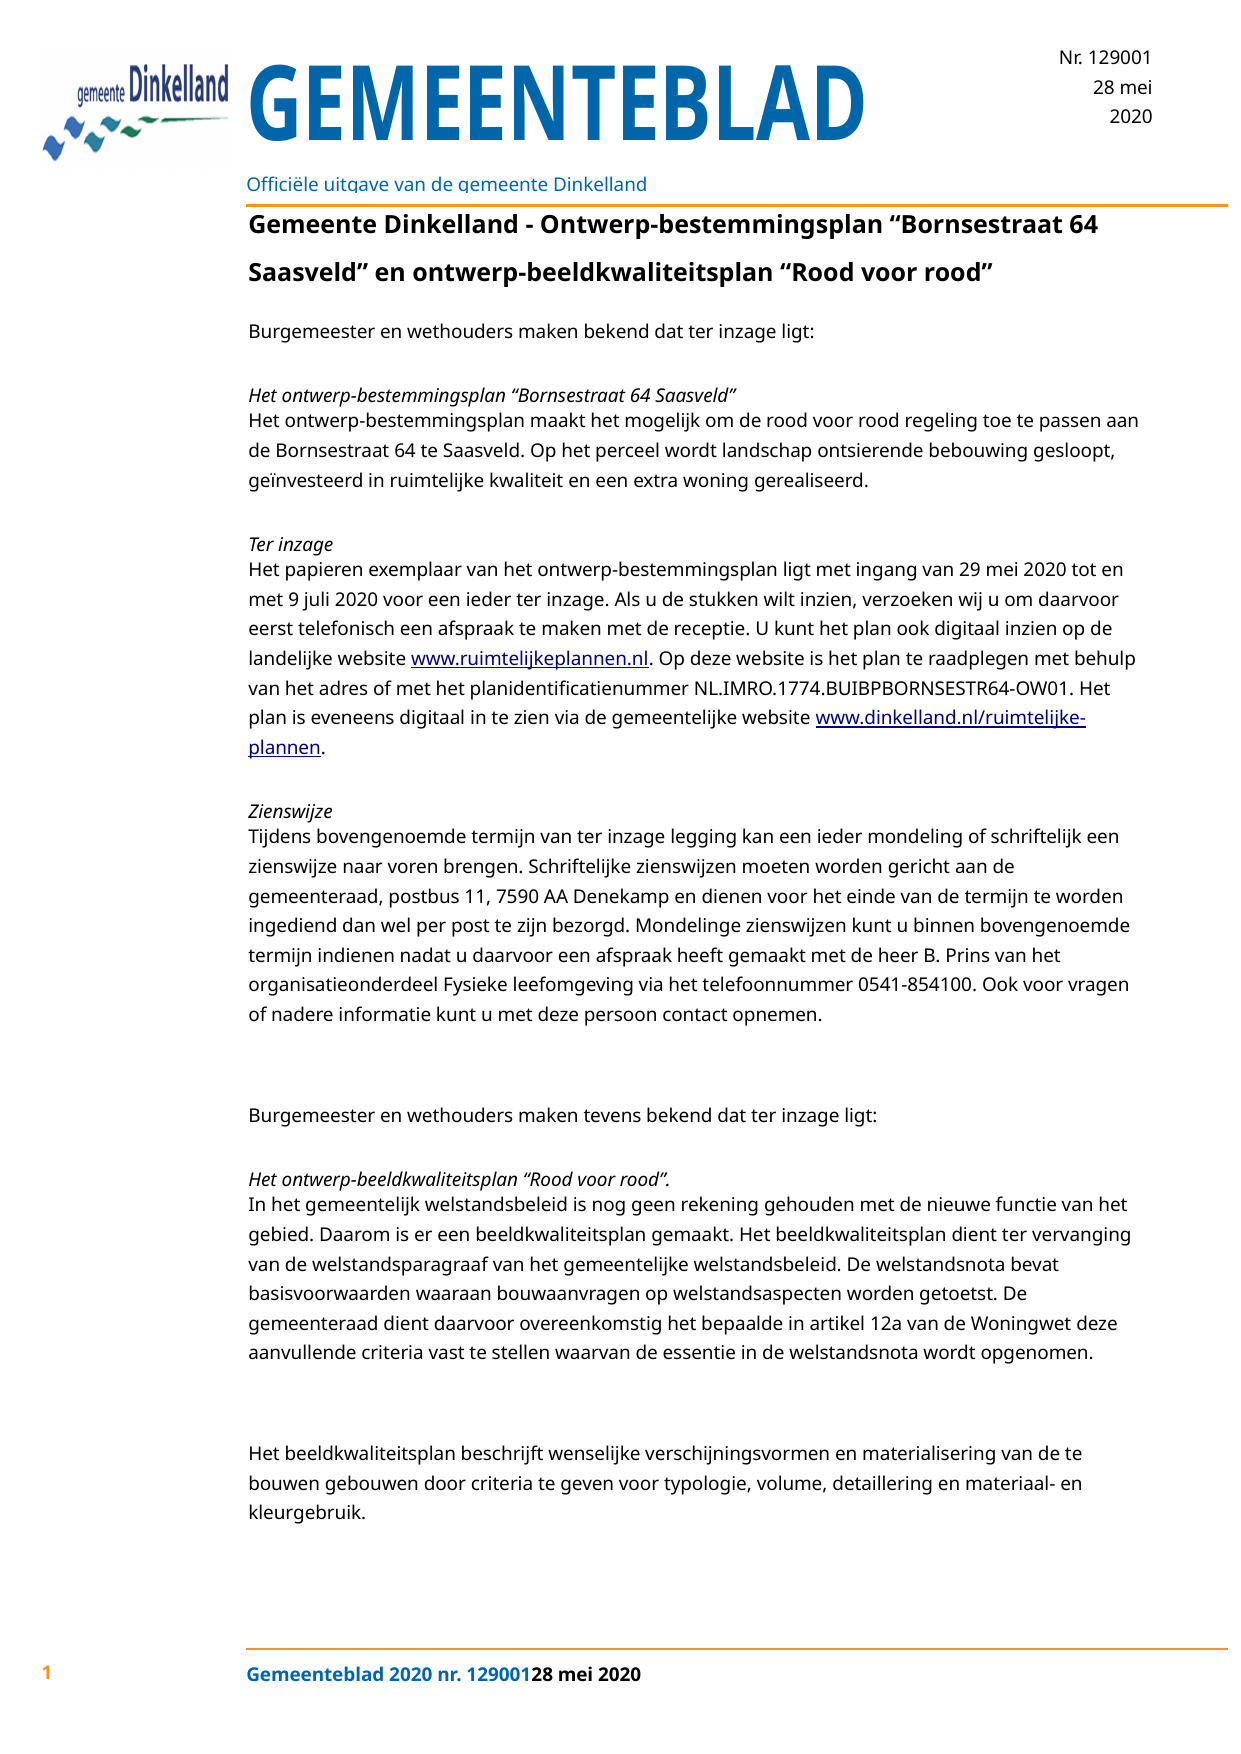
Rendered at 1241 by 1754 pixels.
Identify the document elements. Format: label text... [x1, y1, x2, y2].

text Burgemeester en wethouders maken bekend dat ter inzage ligt: [248, 318, 1152, 344]
text Het ontwerp-beeldkwaliteitsplan “Rood voor rood”. [248, 1166, 1152, 1192]
text In het gemeentelijk welstandsbeleid is nog geen rekening gehouden met de nieuwe functie van het gebied. Daarom is er een beeldkwaliteitsplan gemaakt. Het beeldkwaliteitsplan dient ter vervanging van de welstandsparagraaf van het gemeentelijke welstandsbeleid. De welstandsnota bevat basisvoorwaarden waaraan bouwaanvragen op welstandsaspecten worden getoetst. De gemeenteraad dient daarvoor overeenkomstig het bepaalde in artikel 12a van de Woningwet deze aanvullende criteria vast te stellen waarvan de essentie in de welstandsnota wordt opgenomen. [248, 1192, 1152, 1365]
text Gemeente Dinkelland - Ontwerp-bestemmingsplan “Bornsestraat 64 Saasveld” en ontwerp-beeldkwaliteitsplan “Rood voor rood” [248, 207, 1152, 288]
picture [41, 47, 231, 172]
text Het papieren exemplaar van het ontwerp-bestemmingsplan ligt met ingang van 29 mei 2020 tot en met 9 juli 2020 voor een ieder ter inzage. Als u de stukken wilt inzien, verzoeken wij u om daarvoor eerst telefonisch een afspraak te maken met de receptie. U kunt het plan ook digitaal inzien op de landelijke website www.ruimtelijkeplannen.nl. Op deze website is het plan te raadplegen met behulp van het adres of met het planidentificatienummer NL.IMRO.1774.BUIBPBORNSESTR64-OW01. Het plan is eveneens digitaal in te zien via de gemeentelijke website www.dinkelland.nl/ruimtelijke-plannen. [248, 556, 1152, 760]
text Het beeldkwaliteitsplan beschrijft wenselijke verschijningsvormen en materialisering van de te bouwen gebouwen door criteria te geven voor typologie, volume, detaillering en materiaal- en kleurgebruik. [248, 1440, 1152, 1525]
text Burgemeester en wethouders maken tevens bekend dat ter inzage ligt: [248, 1102, 1152, 1128]
text Zienswijze [248, 798, 1152, 824]
text Ter inzage [248, 531, 1152, 556]
text Het ontwerp-bestemmingsplan “Bornsestraat 64 Saasveld” [248, 382, 1152, 408]
text Het ontwerp-bestemmingsplan maakt het mogelijk om de rood voor rood regeling toe te passen aan de Bornsestraat 64 te Saasveld. Op het perceel wordt landschap ontsierende bebouwing gesloopt, geïnvesteerd in ruimtelijke kwaliteit en een extra woning gerealiseerd. [248, 408, 1152, 492]
text Tijdens bovengenoemde termijn van ter inzage legging kan een ieder mondeling of schriftelijk een zienswijze naar voren brengen. Schriftelijke zienswijzen moeten worden gericht aan de gemeenteraad, postbus 11, 7590 AA Denekamp en dienen voor het einde van de termijn te worden ingediend dan wel per post te zijn bezorgd. Mondelinge zienswijzen kunt u binnen bovengenoemde termijn indienen nadat u daarvoor een afspraak heeft gemaakt met de heer B. Prins van het organisatieonderdeel Fysieke leefomgeving via het telefoonnummer 0541-854100. Ook voor vragen of nadere informatie kunt u met deze persoon contact opnemen. [248, 824, 1152, 1027]
